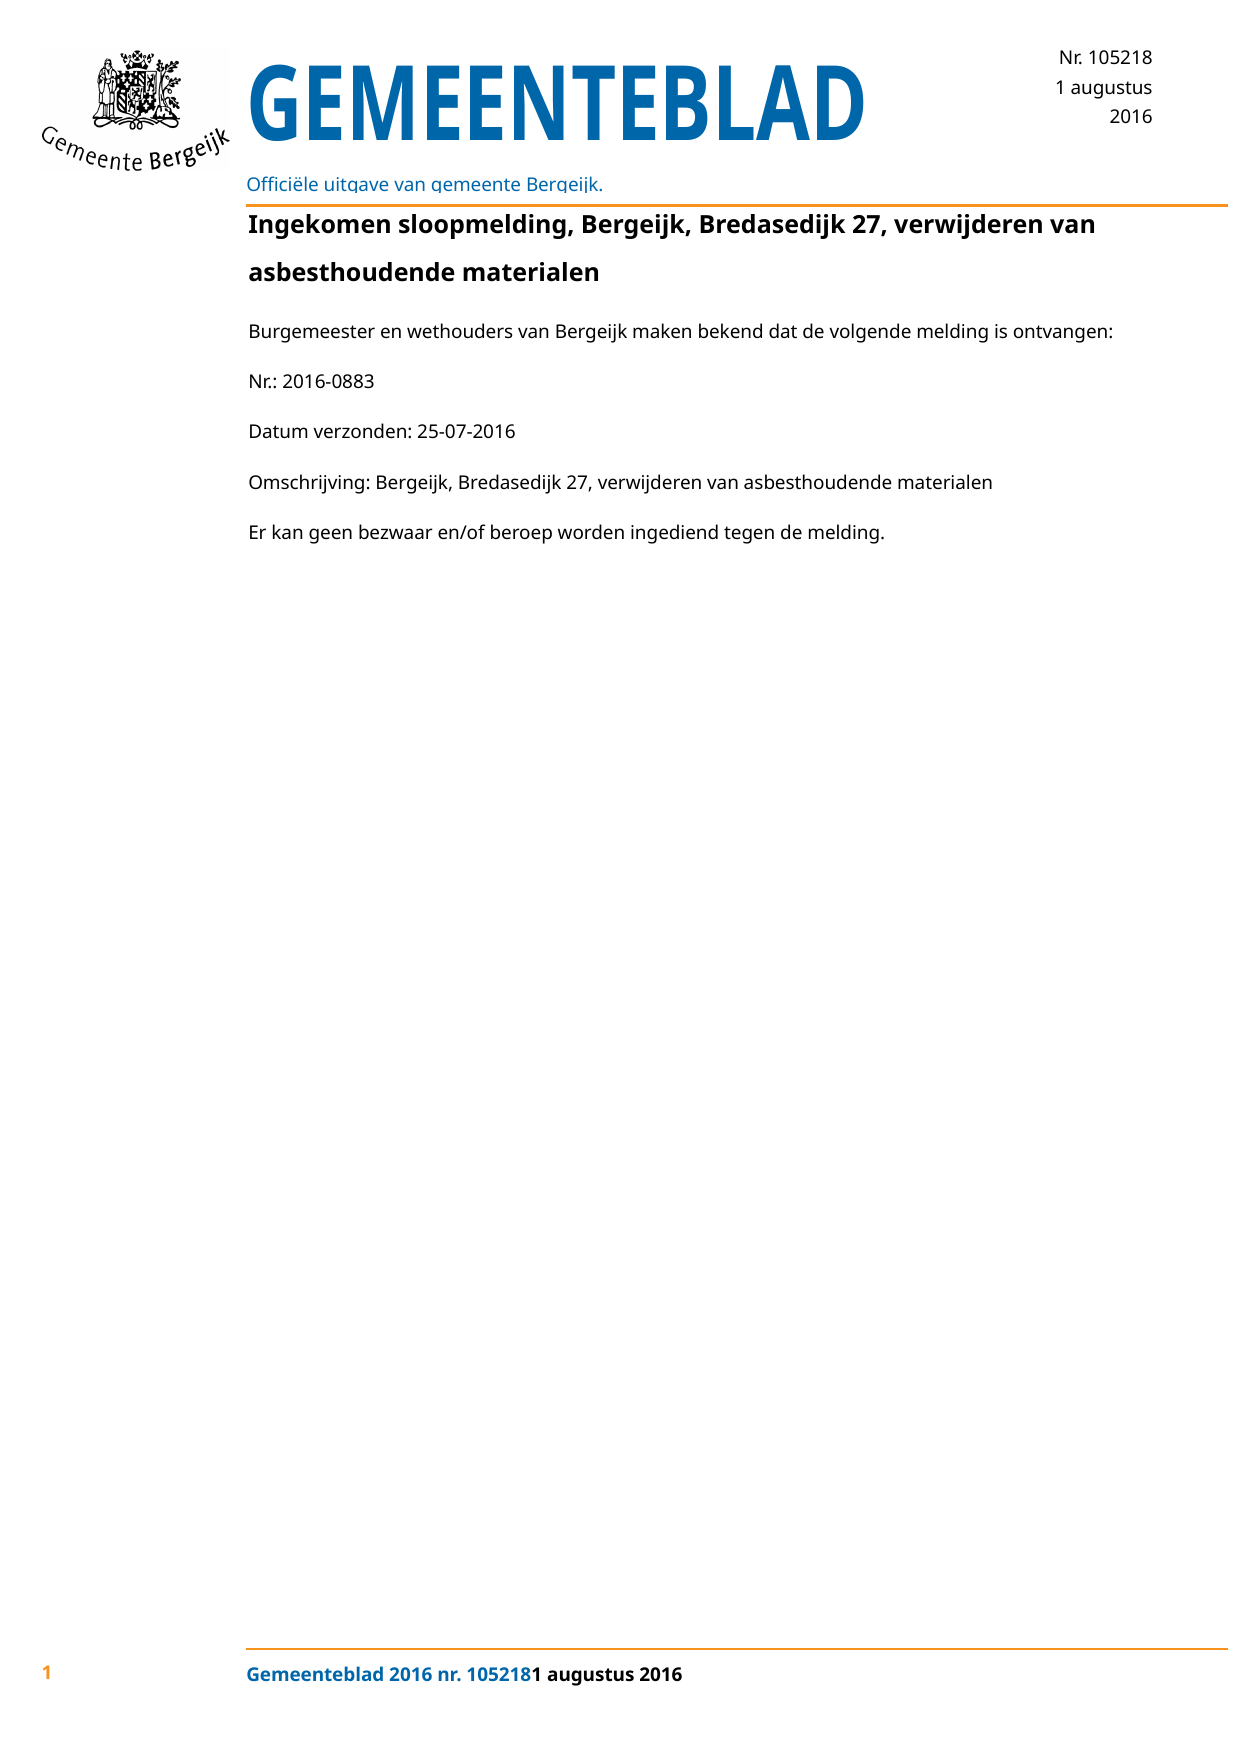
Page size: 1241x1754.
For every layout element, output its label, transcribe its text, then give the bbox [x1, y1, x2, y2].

text Nr.: 2016-0883 [248, 368, 1152, 394]
picture [41, 47, 231, 172]
text Datum verzonden: 25-07-2016 [248, 419, 1152, 444]
text Omschrijving: Bergeijk, Bredasedijk 27, verwijderen van asbesthoudende materialen [248, 469, 1152, 495]
text Burgemeester en wethouders van Bergeijk maken bekend dat de volgende melding is ontvangen: [248, 318, 1152, 344]
text Er kan geen bezwaar en/of beroep worden ingediend tegen de melding. [248, 519, 1152, 545]
text Ingekomen sloopmelding, Bergeijk, Bredasedijk 27, verwijderen van asbesthoudende materialen [248, 207, 1152, 288]
